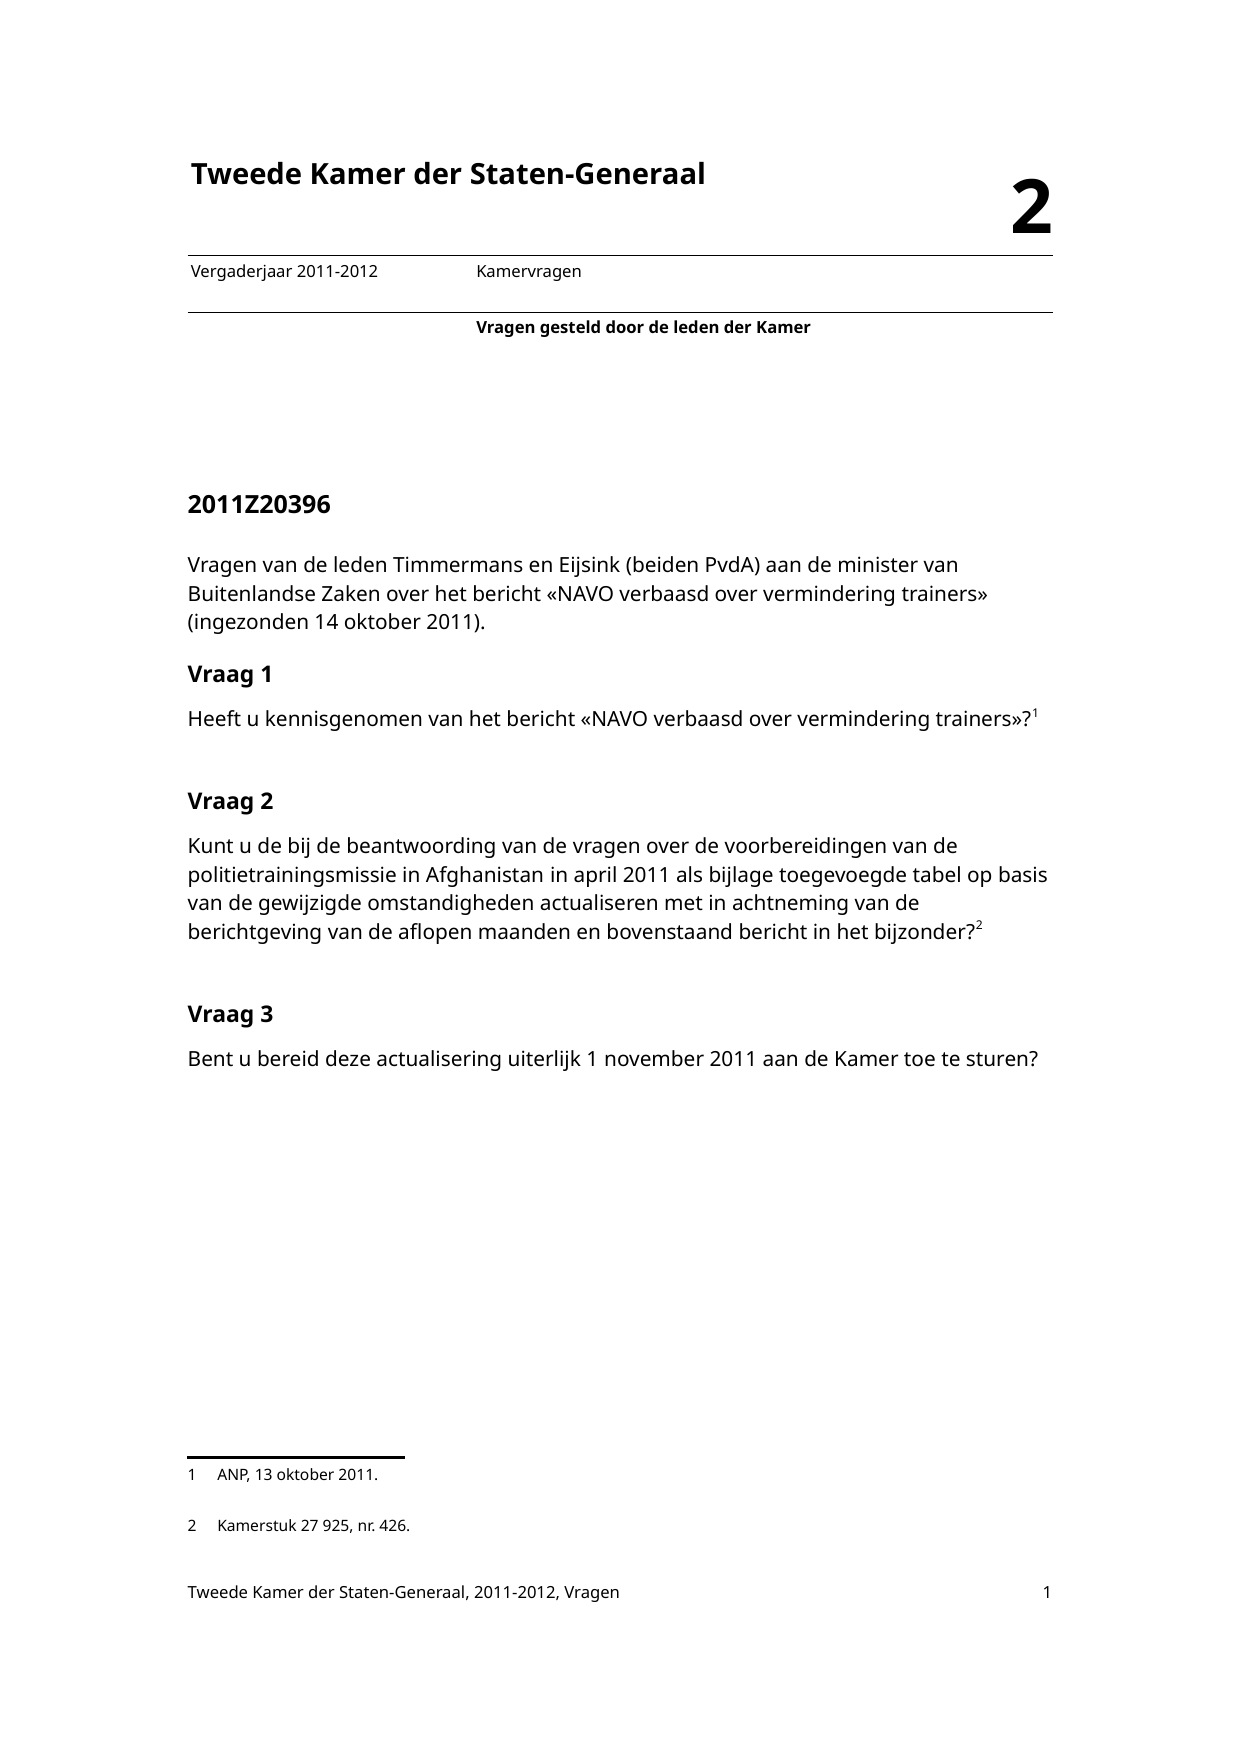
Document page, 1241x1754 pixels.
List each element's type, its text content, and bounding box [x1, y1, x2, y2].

table_cell Vergaderjaar 2011-2012 [188, 256, 473, 312]
subtitle Vraag 2 [187, 785, 1053, 817]
table_cell [188, 313, 473, 339]
text Vragen van de leden Timmermans en Eijsink (beiden PvdA) aan de minister van Buitenlandse Zaken over het bericht «NAVO verbaasd over vermindering trainers» (ingezonden 14 oktober 2011). [187, 550, 1053, 636]
subtitle Vraag 1 [187, 658, 1053, 689]
text Kamerstuk 27 925, nr. 426. [187, 1508, 1053, 1536]
text 2011Z20396 [187, 487, 1053, 521]
table_cell Kamervragen [473, 256, 1053, 312]
table_header Tweede Kamer der Staten-Generaal [188, 150, 879, 255]
subtitle Vraag 3 [187, 998, 1053, 1029]
text Kunt u de bij de beantwoording van de vragen over de voorbereidingen van de politietrainingsmissie in Afghanistan in april 2011 als bijlage toegevoegde tabel op basis van de gewijzigde omstandigheden actualiseren met in achtneming van de berichtgeving van de aflopen maanden en bovenstaand bericht in het bijzonder? [187, 832, 1053, 945]
table_cell Vragen gesteld door de leden der Kamer [473, 313, 1053, 339]
table_header 2 [880, 150, 1053, 255]
text Heeft u kennisgenomen van het bericht «NAVO verbaasd over vermindering trainers»? [187, 704, 1053, 733]
text ANP, 13 oktober 2011. [187, 1449, 1053, 1478]
text Bent u bereid deze actualisering uiterlijk 1 november 2011 aan de Kamer toe te sturen? [187, 1044, 1053, 1072]
